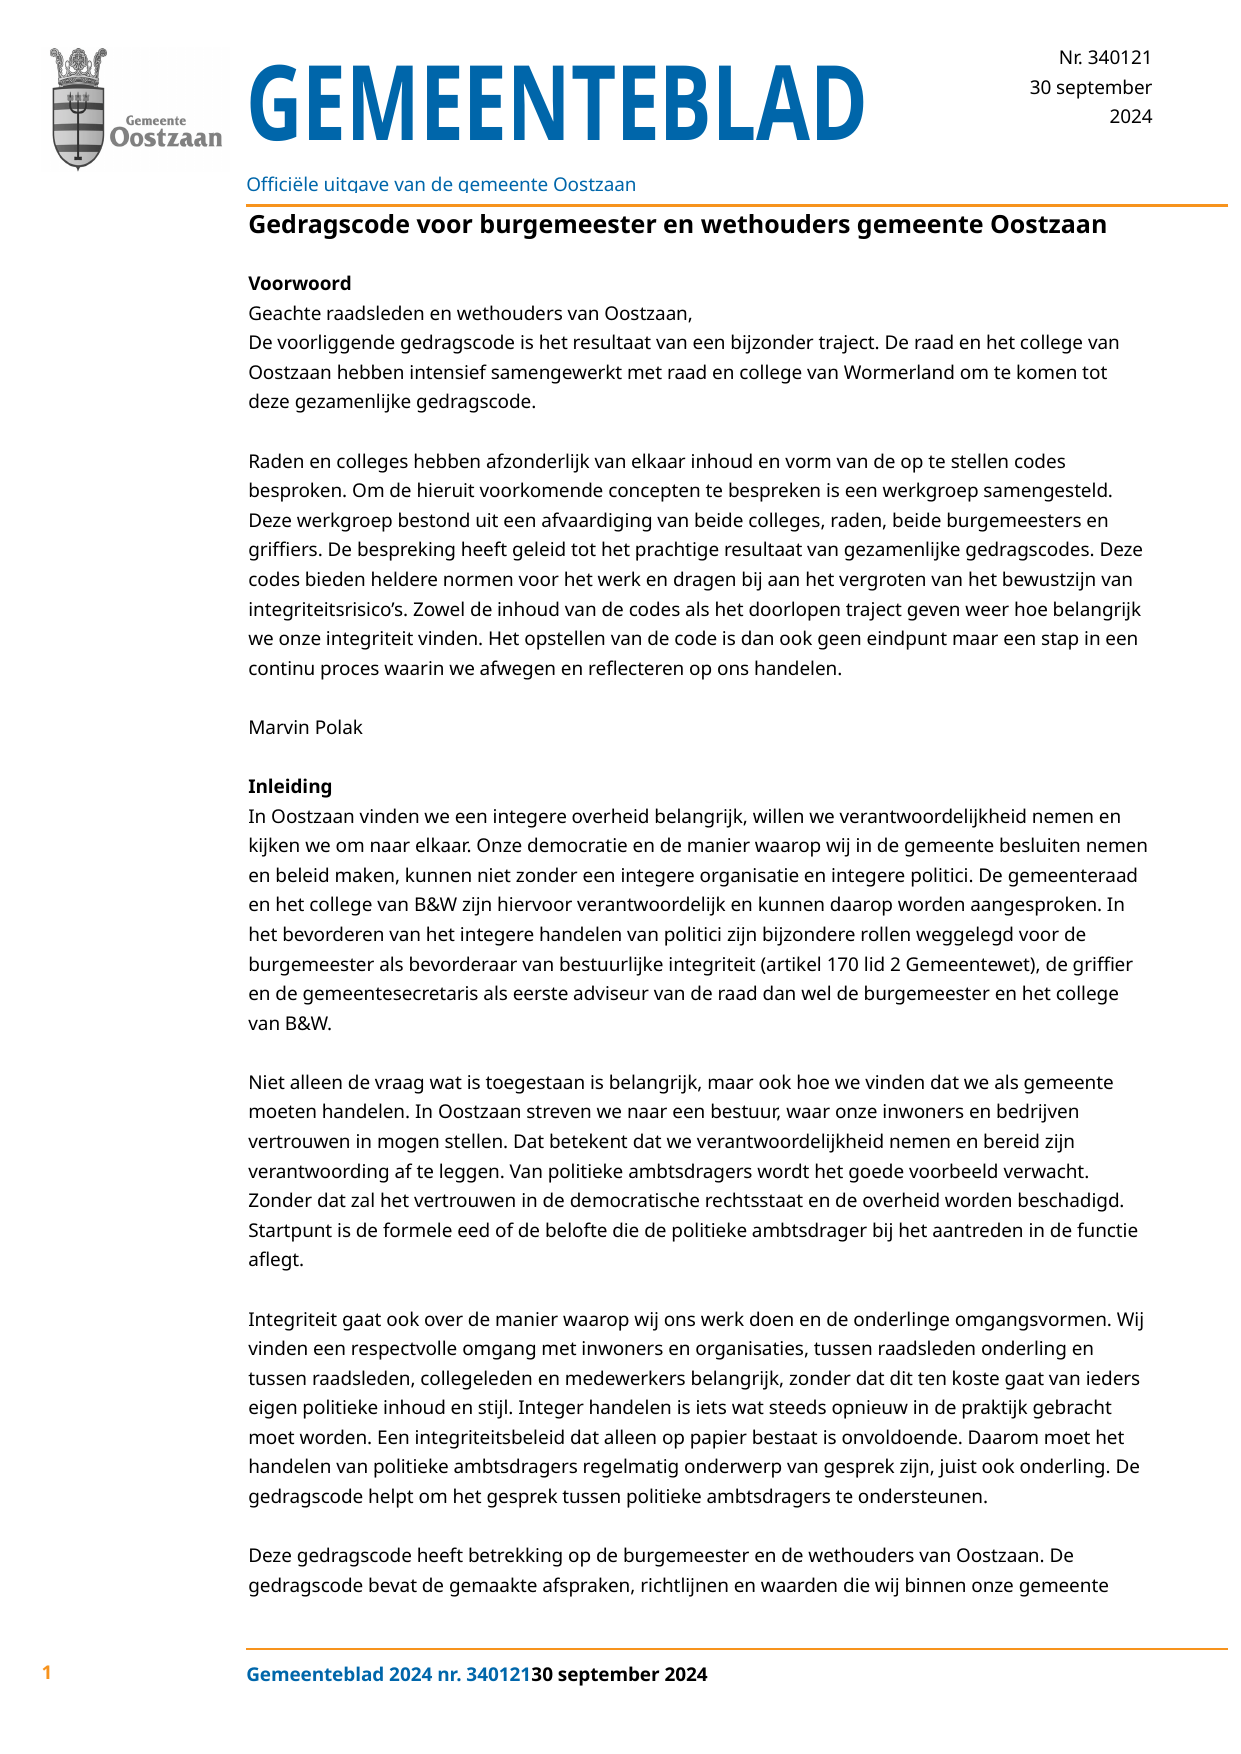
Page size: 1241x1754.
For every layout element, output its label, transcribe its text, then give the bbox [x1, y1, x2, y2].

text Geachte raadsleden en wethouders van Oostzaan, [248, 300, 1152, 326]
picture [41, 47, 231, 172]
text Deze gedragscode heeft betrekking op de burgemeester en de wethouders van Oostzaan. De gedragscode bevat de gemaakte afspraken, richtlijnen en waarden die wij binnen onze gemeente [248, 1542, 1152, 1598]
text Gedragscode voor burgemeester en wethouders gemeente Oostzaan [248, 207, 1152, 241]
text Voorwoord [248, 270, 1152, 296]
text Integriteit gaat ook over de manier waarop wij ons werk doen en de onderlinge omgangsvormen. Wij vinden een respectvolle omgang met inwoners en organisaties, tussen raadsleden onderling en tussen raadsleden, collegeleden en medewerkers belangrijk, zonder dat dit ten koste gaat van ieders eigen politieke inhoud en stijl. Integer handelen is iets wat steeds opnieuw in de praktijk gebracht moet worden. Een integriteitsbeleid dat alleen op papier bestaat is onvoldoende. Daarom moet het handelen van politieke ambtsdragers regelmatig onderwerp van gesprek zijn, juist ook onderling. De gedragscode helpt om het gesprek tussen politieke ambtsdragers te ondersteunen. [248, 1306, 1152, 1509]
text Inleiding [248, 773, 1152, 799]
text Raden en colleges hebben afzonderlijk van elkaar inhoud en vorm van de op te stellen codes besproken. Om de hieruit voorkomende concepten te bespreken is een werkgroep samengesteld. Deze werkgroep bestond uit een afvaardiging van beide colleges, raden, beide burgemeesters en griffiers. De bespreking heeft geleid tot het prachtige resultaat van gezamenlijke gedragscodes. Deze codes bieden heldere normen voor het werk en dragen bij aan het vergroten van het bewustzijn van integriteitsrisico’s. Zowel de inhoud van de codes als het doorlopen traject geven weer hoe belangrijk we onze integriteit vinden. Het opstellen van de code is dan ook geen eindpunt maar een stap in een continu proces waarin we afwegen en reflecteren op ons handelen. [248, 448, 1152, 681]
text Marvin Polak [248, 714, 1152, 740]
text Niet alleen de vraag wat is toegestaan is belangrijk, maar ook hoe we vinden dat we als gemeente moeten handelen. In Oostzaan streven we naar een bestuur, waar onze inwoners en bedrijven vertrouwen in mogen stellen. Dat betekent dat we verantwoordelijkheid nemen en bereid zijn verantwoording af te leggen. Van politieke ambtsdragers wordt het goede voorbeeld verwacht. Zonder dat zal het vertrouwen in de democratische rechtsstaat en de overheid worden beschadigd. Startpunt is de formele eed of de belofte die de politieke ambtsdrager bij het aantreden in de functie aflegt. [248, 1069, 1152, 1272]
text In Oostzaan vinden we een integere overheid belangrijk, willen we verantwoordelijkheid nemen en kijken we om naar elkaar. Onze democratie en de manier waarop wij in de gemeente besluiten nemen en beleid maken, kunnen niet zonder een integere organisatie en integere politici. De gemeenteraad en het college van B&W zijn hiervoor verantwoordelijk en kunnen daarop worden aangesproken. In het bevorderen van het integere handelen van politici zijn bijzondere rollen weggelegd voor de burgemeester als bevorderaar van bestuurlijke integriteit (artikel 170 lid 2 Gemeentewet), de griffier en de gemeentesecretaris als eerste adviseur van de raad dan wel de burgemeester en het college van B&W. [248, 803, 1152, 1036]
text De voorliggende gedragscode is het resultaat van een bijzonder traject. De raad en het college van Oostzaan hebben intensief samengewerkt met raad en college van Wormerland om te komen tot deze gezamenlijke gedragscode. [248, 329, 1152, 414]
